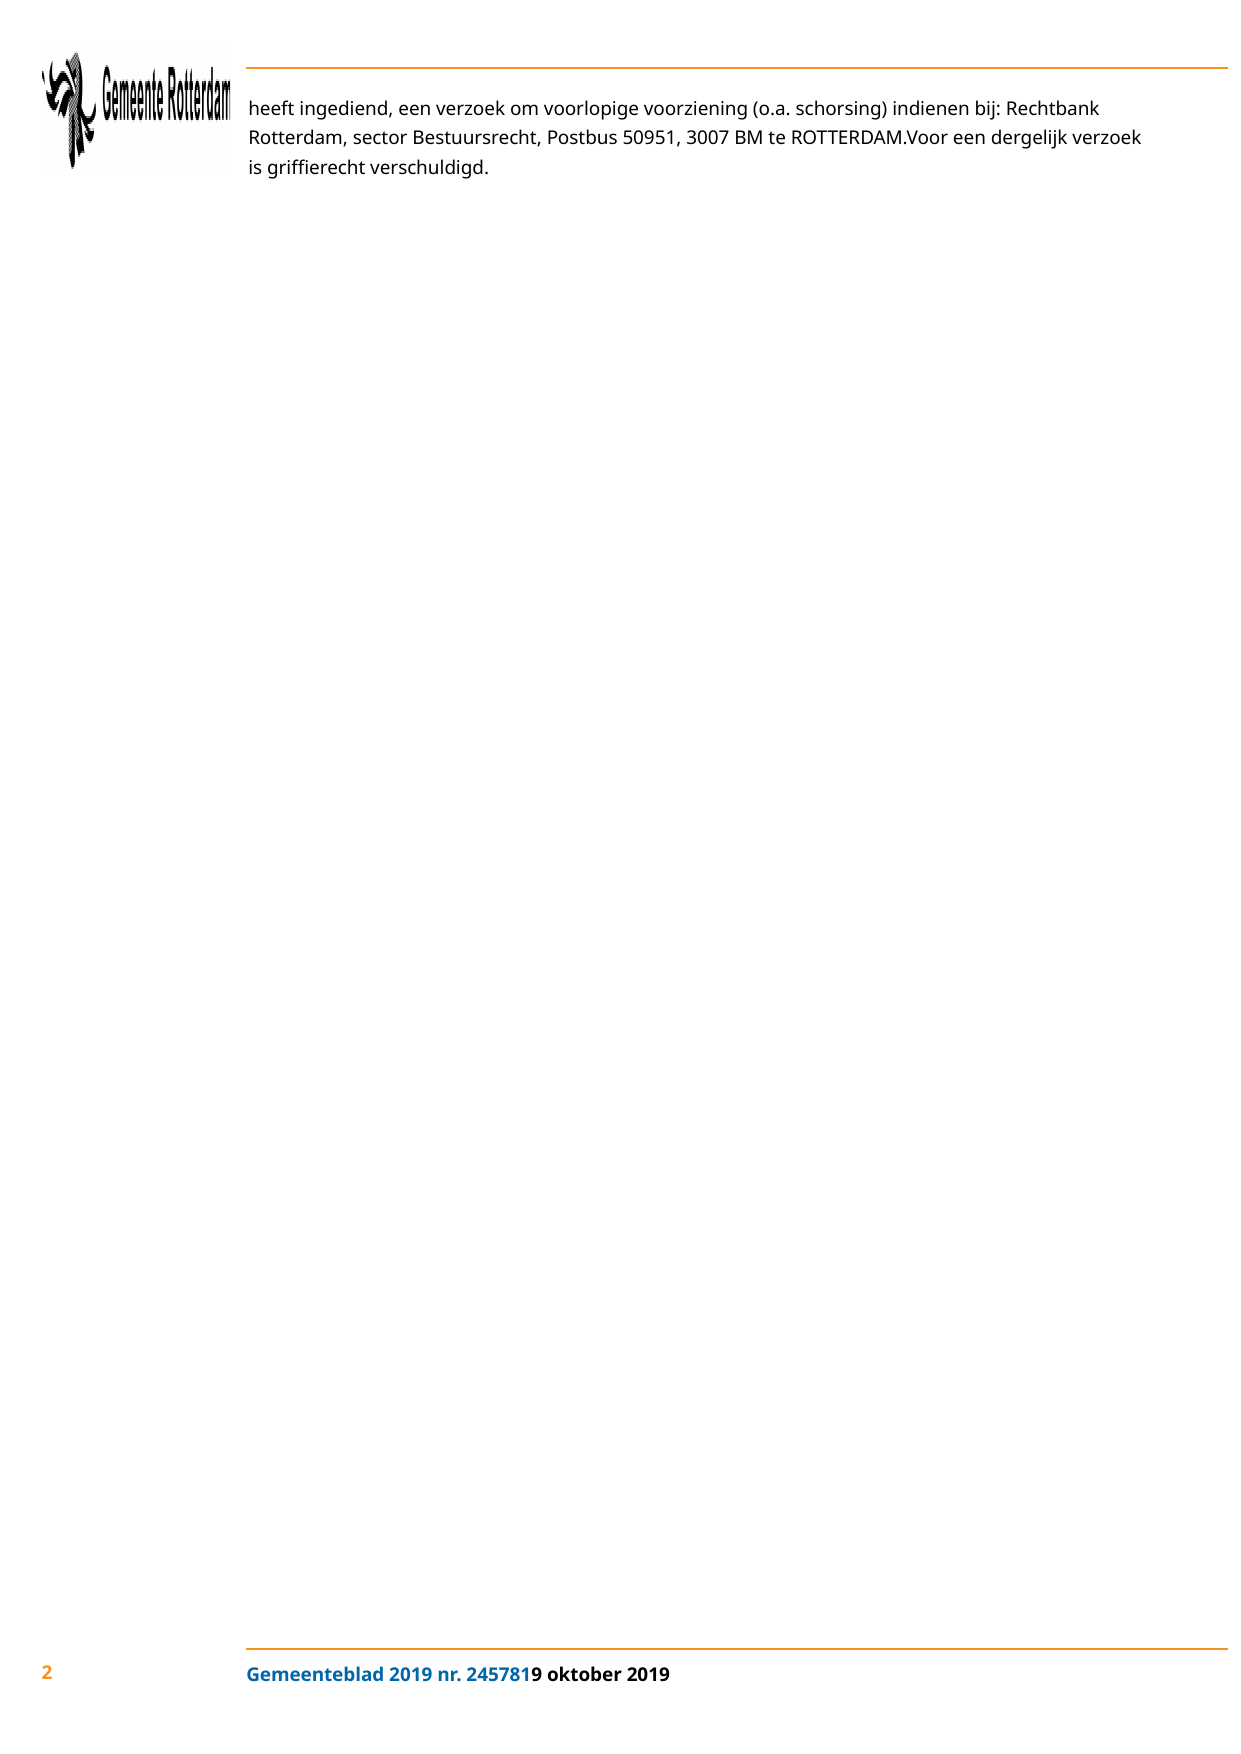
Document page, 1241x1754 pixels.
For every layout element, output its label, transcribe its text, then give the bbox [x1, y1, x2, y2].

text heeft ingediend, een verzoek om voorlopige voorziening (o.a. schorsing) indienen bij: Rechtbank Rotterdam, sector Bestuursrecht, Postbus 50951, 3007 BM te ROTTERDAM.Voor een dergelijk verzoek is griffierecht verschuldigd. [248, 95, 1152, 180]
picture [41, 47, 231, 172]
